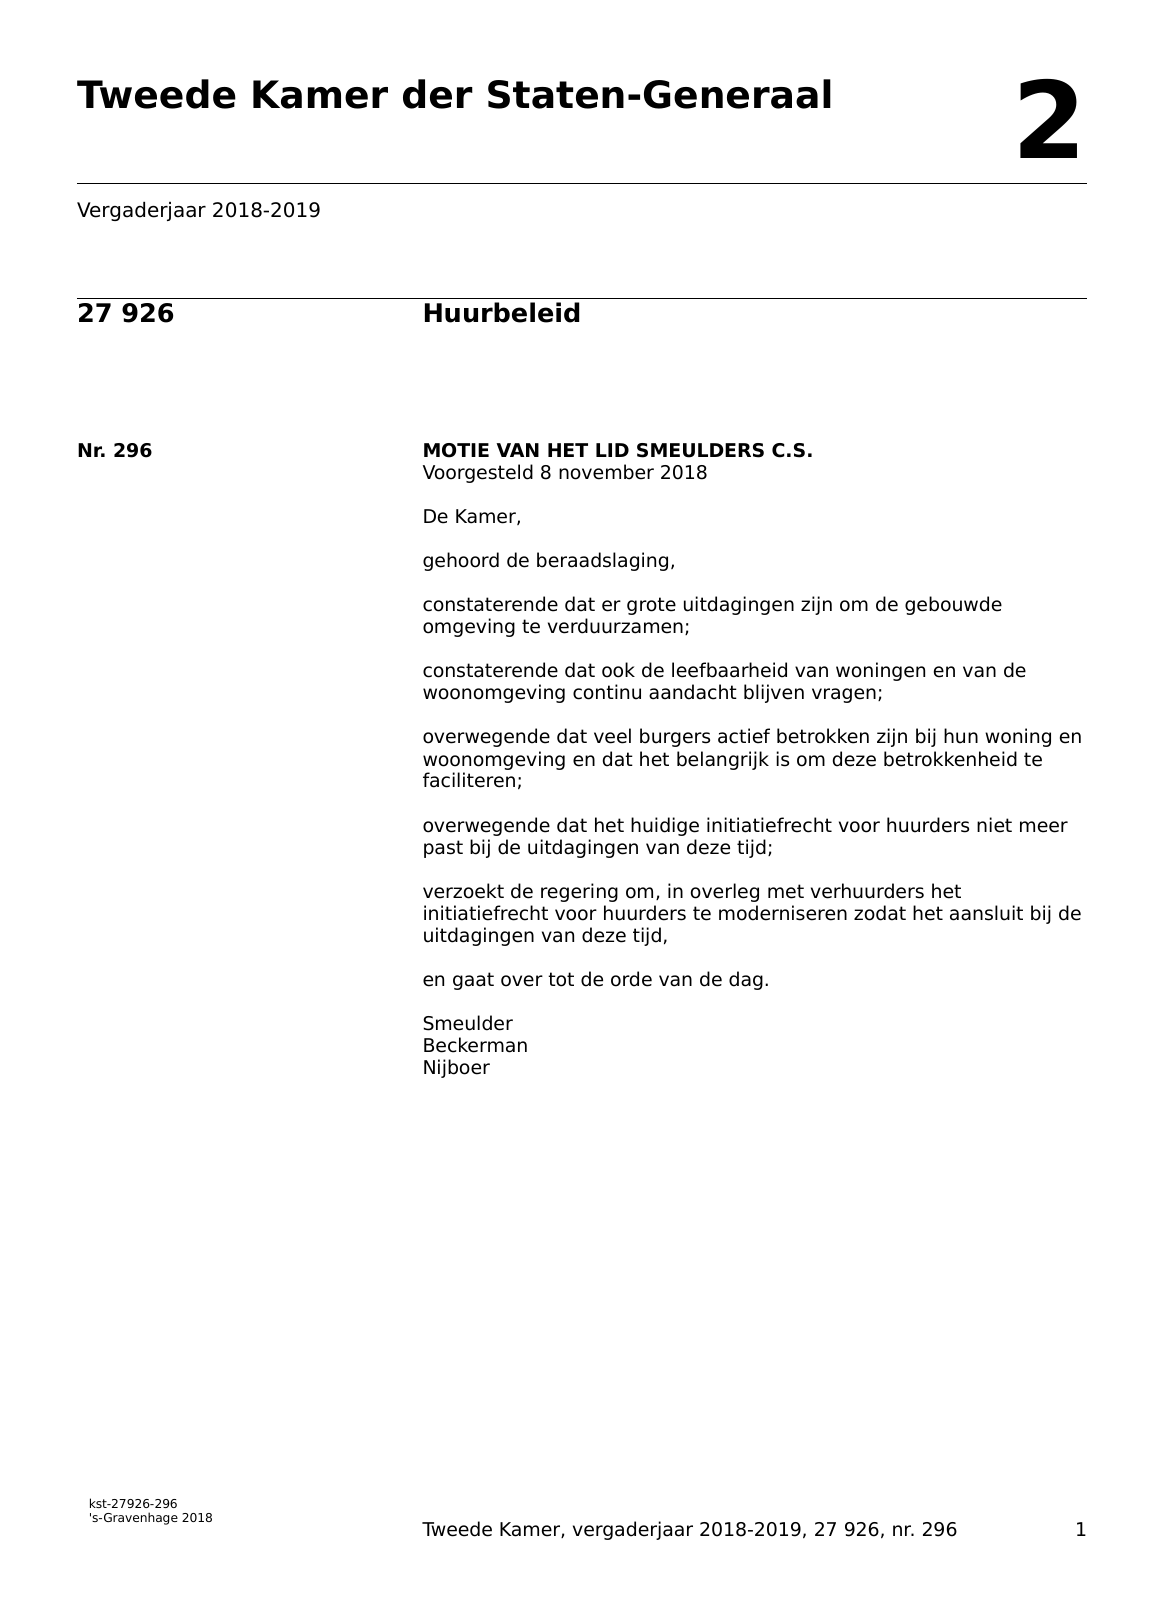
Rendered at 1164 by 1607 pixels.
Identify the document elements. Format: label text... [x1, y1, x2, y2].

text De Kamer, [422, 506, 1087, 528]
text overwegende dat veel burgers actief betrokken zijn bij hun woning en woonomgeving en dat het belangrijk is om deze betrokkenheid te faciliteren; [422, 726, 1087, 792]
text Smeulder [422, 1013, 1087, 1035]
table_cell Vergaderjaar 2018-2019 [77, 184, 1087, 298]
text 's-Gravenhage 2018 [88, 1511, 323, 1525]
table_header Tweede Kamer der Staten-Generaal [77, 59, 886, 183]
text Beckerman [422, 1035, 1087, 1057]
subtitle Nr. 296 MOTIE VAN HET LID SMEULDERS C.S. [77, 440, 1087, 462]
table_header 2 [886, 59, 1087, 183]
text Voorgesteld 8 november 2018 [422, 462, 1087, 484]
text gehoord de beraadslaging, [422, 550, 1087, 572]
text kst-27926-296 [88, 1497, 323, 1511]
text en gaat over tot de orde van de dag. [422, 969, 1087, 991]
text overwegende dat het huidige initiatiefrecht voor huurders niet meer past bij de uitdagingen van deze tijd; [422, 814, 1087, 858]
text constaterende dat ook de leefbaarheid van woningen en van de woonomgeving continu aandacht blijven vragen; [422, 660, 1087, 704]
text verzoekt de regering om, in overleg met verhuurders het initiatiefrecht voor huurders te moderniseren zodat het aansluit bij de uitdagingen van deze tijd, [422, 881, 1087, 947]
text constaterende dat er grote uitdagingen zijn om de gebouwde omgeving te verduurzamen; [422, 594, 1087, 638]
text Nijboer [422, 1057, 1087, 1079]
subtitle 27 926 Huurbeleid [77, 299, 1087, 329]
